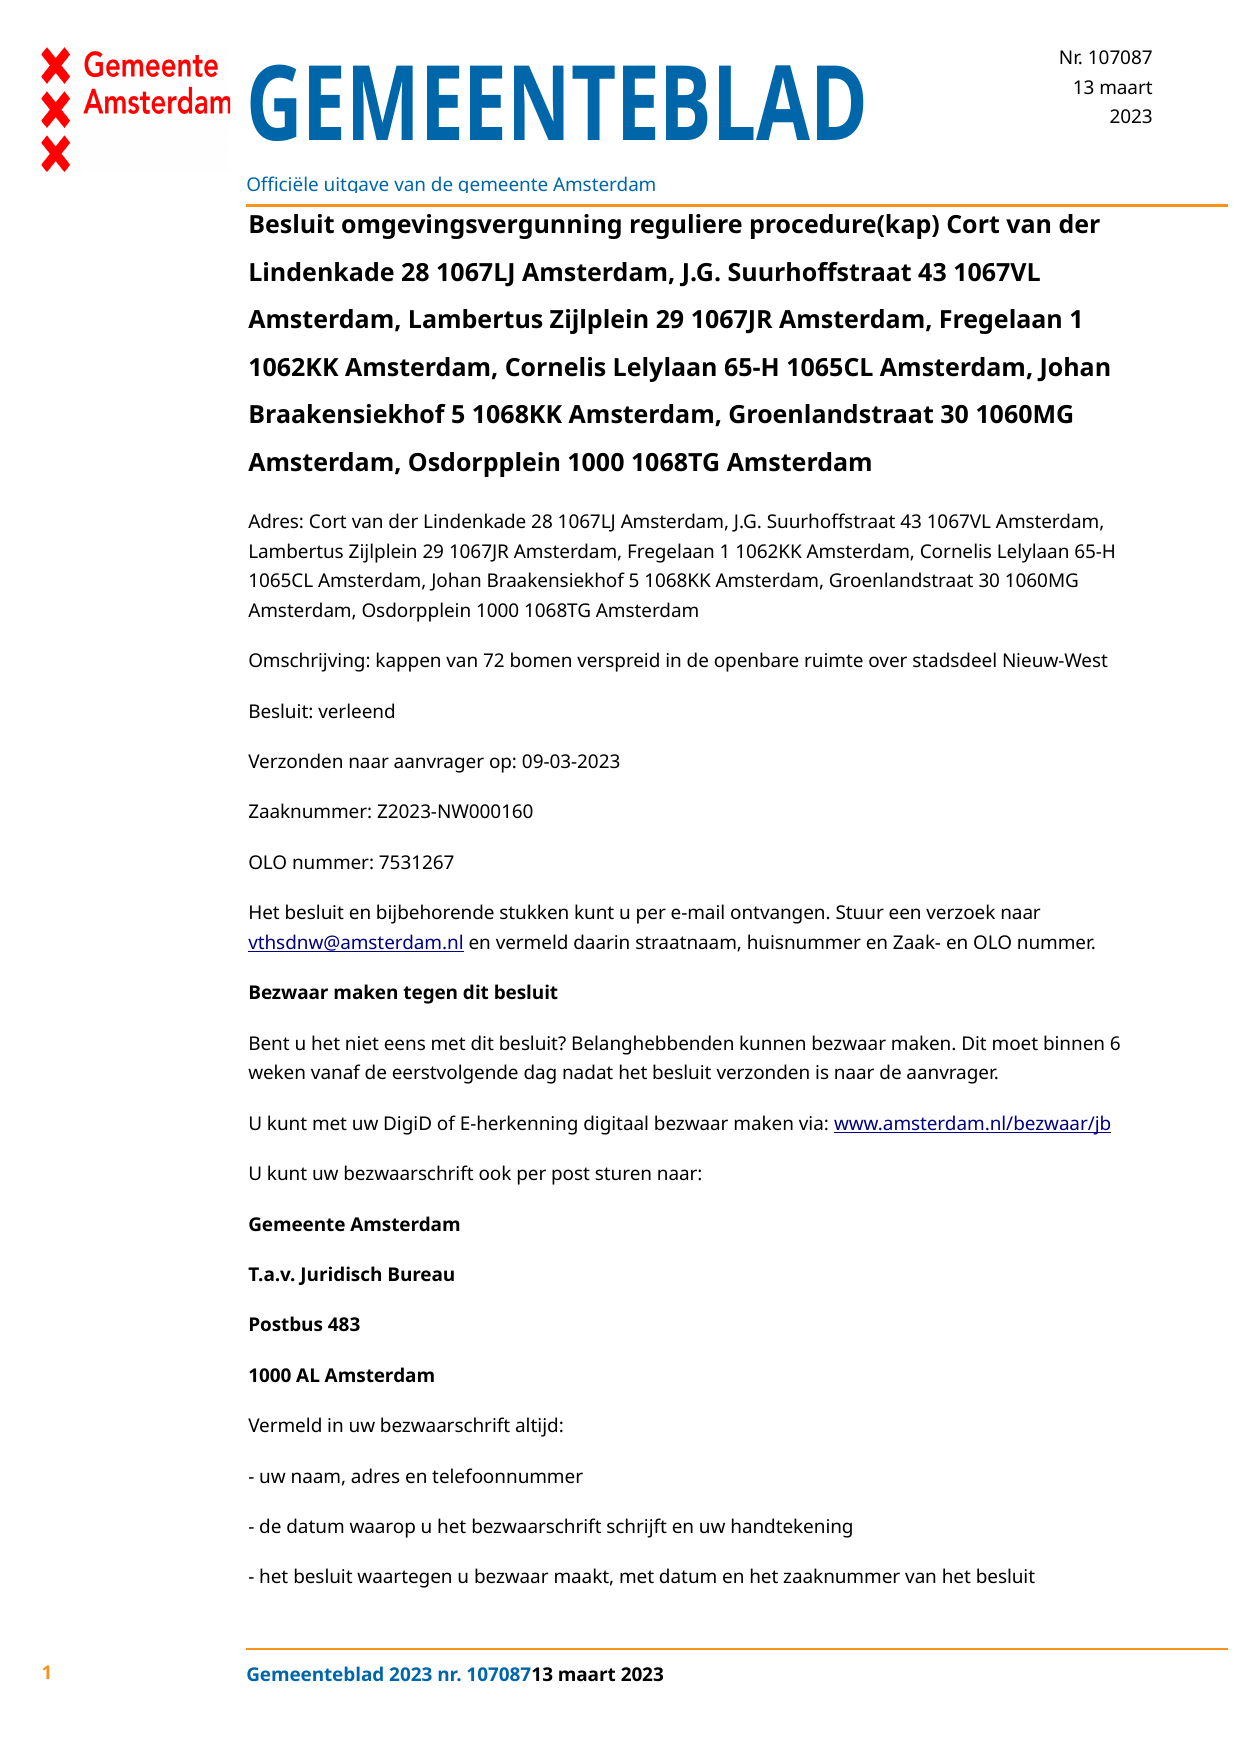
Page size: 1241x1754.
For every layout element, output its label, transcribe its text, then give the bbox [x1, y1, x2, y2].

text Bezwaar maken tegen dit besluit [248, 979, 1152, 1005]
text Het besluit en bijbehorende stukken kunt u per e-mail ontvangen. Stuur een verzoek naar vthsdnw@amsterdam.nl en vermeld daarin straatnaam, huisnummer en Zaak- en OLO nummer. [248, 899, 1152, 955]
text - het besluit waartegen u bezwaar maakt, met datum en het zaaknummer van het besluit [248, 1564, 1152, 1589]
text - de datum waarop u het bezwaarschrift schrijft en uw handtekening [248, 1513, 1152, 1539]
text - uw naam, adres en telefoonnummer [248, 1463, 1152, 1489]
text Besluit omgevingsvergunning reguliere procedure(kap) Cort van der Lindenkade 28 1067LJ Amsterdam, J.G. Suurhoffstraat 43 1067VL Amsterdam, Lambertus Zijlplein 29 1067JR Amsterdam, Fregelaan 1 1062KK Amsterdam, Cornelis Lelylaan 65-H 1065CL Amsterdam, Johan Braakensiekhof 5 1068KK Amsterdam, Groenlandstraat 30 1060MG Amsterdam, Osdorpplein 1000 1068TG Amsterdam [248, 207, 1152, 479]
text T.a.v. Juridisch Bureau [248, 1261, 1152, 1287]
text Omschrijving: kappen van 72 bomen verspreid in de openbare ruimte over stadsdeel Nieuw-West [248, 647, 1152, 673]
picture [41, 47, 231, 172]
text Vermeld in uw bezwaarschrift altijd: [248, 1412, 1152, 1438]
text Adres: Cort van der Lindenkade 28 1067LJ Amsterdam, J.G. Suurhoffstraat 43 1067VL Amsterdam, Lambertus Zijlplein 29 1067JR Amsterdam, Fregelaan 1 1062KK Amsterdam, Cornelis Lelylaan 65-H 1065CL Amsterdam, Johan Braakensiekhof 5 1068KK Amsterdam, Groenlandstraat 30 1060MG Amsterdam, Osdorpplein 1000 1068TG Amsterdam [248, 508, 1152, 623]
text Postbus 483 [248, 1312, 1152, 1337]
text Verzonden naar aanvrager op: 09-03-2023 [248, 748, 1152, 774]
text Bent u het niet eens met dit besluit? Belanghebbenden kunnen bezwaar maken. Dit moet binnen 6 weken vanaf de eerstvolgende dag nadat het besluit verzonden is naar de aanvrager. [248, 1030, 1152, 1085]
text Gemeente Amsterdam [248, 1211, 1152, 1237]
text OLO nummer: 7531267 [248, 849, 1152, 875]
text Zaaknummer: Z2023-NW000160 [248, 799, 1152, 824]
text 1000 AL Amsterdam [248, 1362, 1152, 1388]
text Besluit: verleend [248, 698, 1152, 724]
text U kunt met uw DigiD of E-herkenning digitaal bezwaar maken via: www.amsterdam.nl/bezwaar/jb [248, 1110, 1152, 1136]
text U kunt uw bezwaarschrift ook per post sturen naar: [248, 1160, 1152, 1186]
